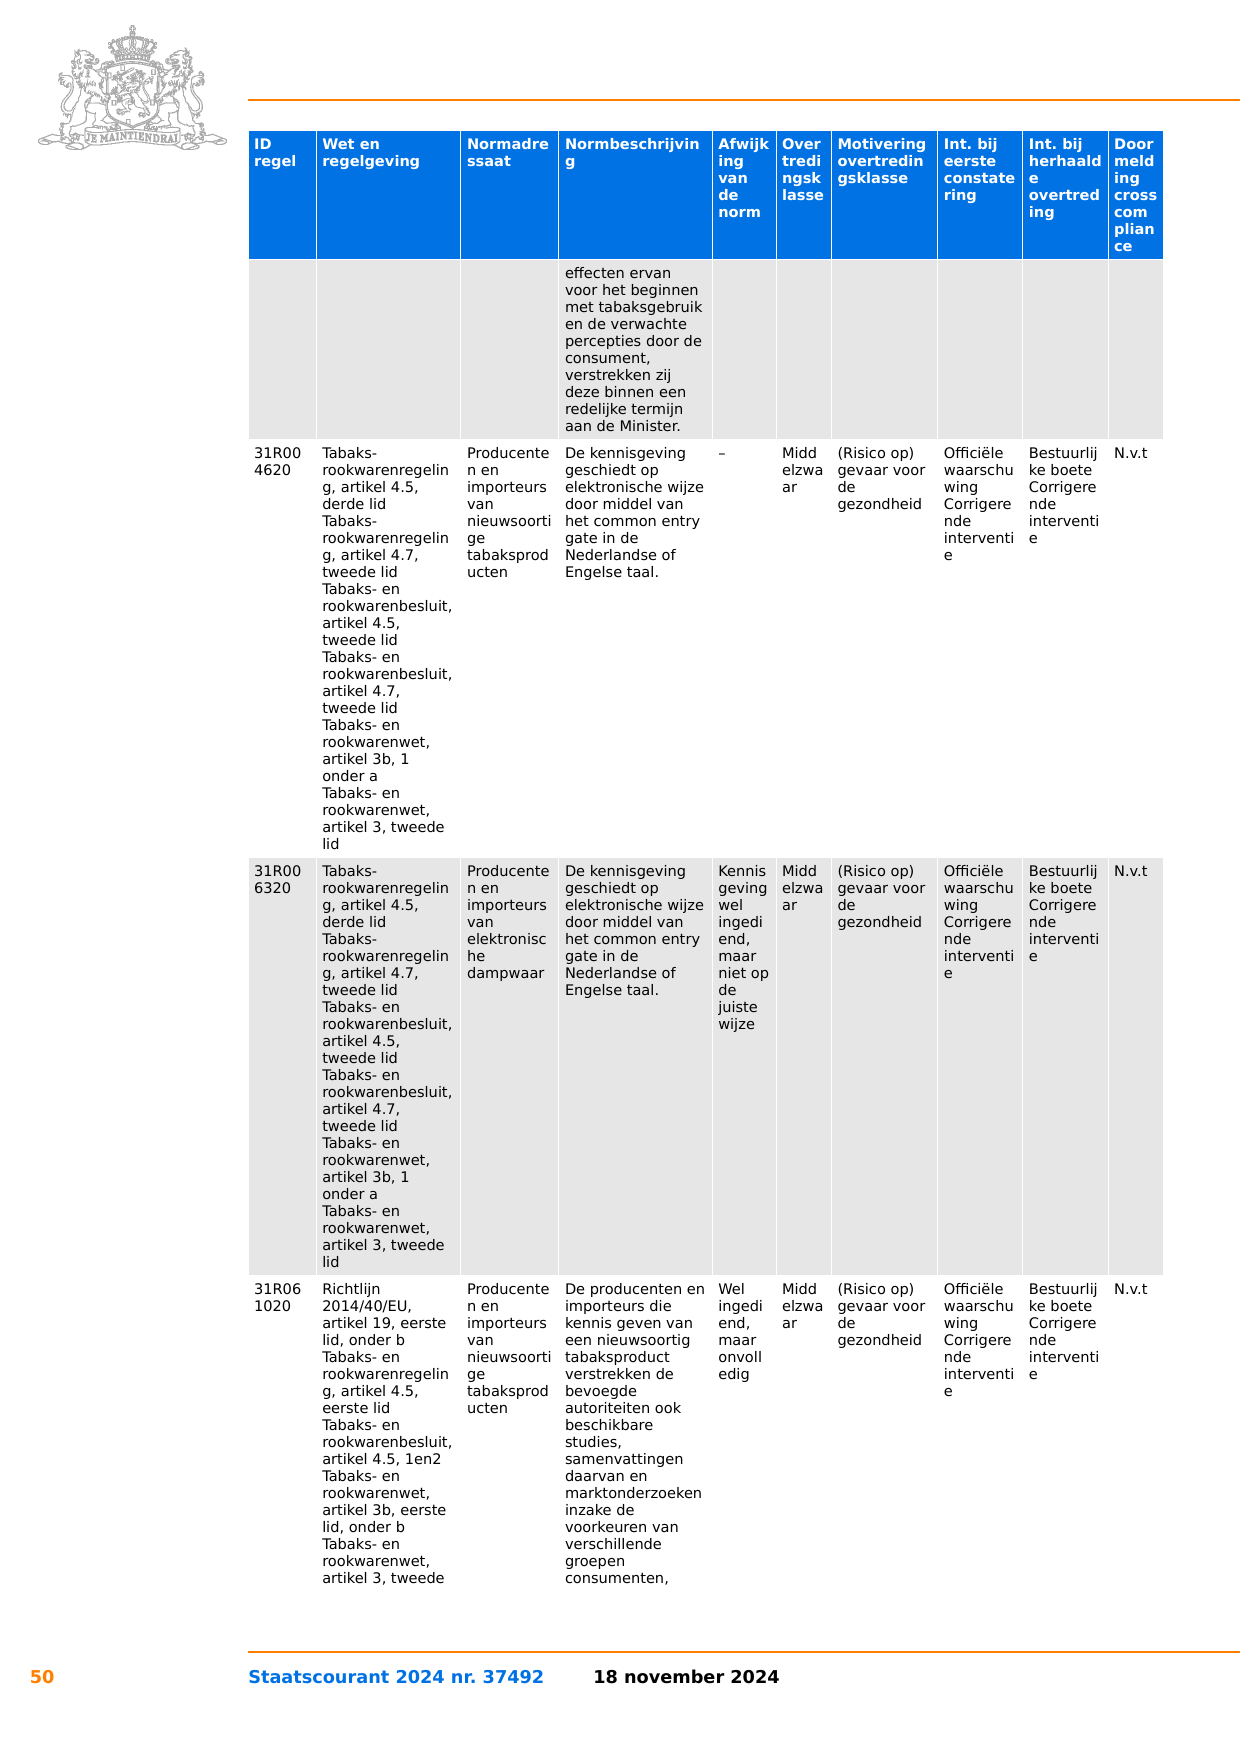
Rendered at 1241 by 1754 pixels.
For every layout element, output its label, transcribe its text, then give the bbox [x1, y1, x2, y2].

table_cell Middelzwaar [777, 440, 831, 857]
table_cell [461, 260, 558, 439]
table_header Wet en regelgeving [317, 131, 460, 259]
table_cell [938, 260, 1022, 439]
table_header Int. bij herhaalde overtreding [1023, 131, 1108, 259]
table_header Overtredingsklasse [777, 131, 831, 259]
table_cell 31R061020 [249, 1276, 316, 1591]
table_cell [832, 260, 937, 439]
table_cell effecten ervan voor het beginnen met tabaksgebruik en de verwachte percepties door de consument, verstrekken zij deze binnen een redelijke termijn aan de Minister. [559, 260, 712, 439]
table_cell Officiële waarschuwing Corrigerende interventie [938, 858, 1022, 1275]
table_cell [1023, 260, 1108, 439]
picture [38, 25, 227, 150]
table_cell 31R006320 [249, 858, 316, 1275]
table_cell [713, 260, 776, 439]
table_header Normadressaat [461, 131, 558, 259]
table_cell Tabaks- rookwarenregeling, artikel 4.5, derde lid Tabaks- rookwarenregeling, artikel 4.7, tweede lid Tabaks- en rookwarenbesluit, artikel 4.5, tweede lid Tabaks- en rookwarenbesluit, artikel 4.7, tweede lid Tabaks- en rookwarenwet, artikel 3b, 1 onder a Tabaks- en rookwarenwet, artikel 3, tweede lid [317, 440, 460, 857]
table_cell (Risico op) gevaar voor de gezondheid [832, 858, 937, 1275]
table_cell Middelzwaar [777, 1276, 831, 1591]
table_cell Richtlijn 2014/40/EU, artikel 19, eerste lid, onder b Tabaks- en rookwarenregeling, artikel 4.5, eerste lid Tabaks- en rookwarenbesluit, artikel 4.5, 1en2 Tabaks- en rookwarenwet, artikel 3b, eerste lid, onder b Tabaks- en rookwarenwet, artikel 3, tweede [317, 1276, 460, 1591]
table_cell De producenten en importeurs die kennis geven van een nieuwsoortig tabaksproduct verstrekken de bevoegde autoriteiten ook beschikbare studies, samenvattingen daarvan en marktonderzoeken inzake de voorkeuren van verschillende groepen consumenten, [559, 1276, 712, 1591]
table_cell N.v.t [1109, 440, 1163, 857]
table_header Motivering overtredingsklasse [832, 131, 937, 259]
table_cell Producenten en importeurs van nieuwsoortige tabaksproducten [461, 1276, 558, 1591]
table_cell N.v.t [1109, 858, 1163, 1275]
table_cell 31R004620 [249, 440, 316, 857]
table_cell Bestuurlijke boete Corrigerende interventie [1023, 440, 1108, 857]
table_header Normbeschrijving [559, 131, 712, 259]
table_cell De kennisgeving geschiedt op elektronische wijze door middel van het common entry gate in de Nederlandse of Engelse taal. [559, 440, 712, 857]
table_cell [317, 260, 460, 439]
table_cell Officiële waarschuwing Corrigerende interventie [938, 440, 1022, 857]
table_cell (Risico op) gevaar voor de gezondheid [832, 440, 937, 857]
table_cell N.v.t [1109, 1276, 1163, 1591]
table_cell Wel ingediend, maar onvolledig [713, 1276, 776, 1591]
table_cell Officiële waarschuwing Corrigerende interventie [938, 1276, 1022, 1591]
table_cell Kennisgeving wel ingediend, maar niet op de juiste wijze [713, 858, 776, 1275]
table_header Doormelding cross compliance [1109, 131, 1163, 259]
table_header Afwijking van de norm [713, 131, 776, 259]
table_cell Producenten en importeurs van elektronische dampwaar [461, 858, 558, 1275]
table_cell Bestuurlijke boete Corrigerende interventie [1023, 1276, 1108, 1591]
table_cell Tabaks- rookwarenregeling, artikel 4.5, derde lid Tabaks- rookwarenregeling, artikel 4.7, tweede lid Tabaks- en rookwarenbesluit, artikel 4.5, tweede lid Tabaks- en rookwarenbesluit, artikel 4.7, tweede lid Tabaks- en rookwarenwet, artikel 3b, 1 onder a Tabaks- en rookwarenwet, artikel 3, tweede lid [317, 858, 460, 1275]
table_header Int. bij eerste constatering [938, 131, 1022, 259]
table_cell De kennisgeving geschiedt op elektronische wijze door middel van het common entry gate in de Nederlandse of Engelse taal. [559, 858, 712, 1275]
table_cell [249, 260, 316, 439]
table_cell Producenten en importeurs van nieuwsoortige tabaksproducten [461, 440, 558, 857]
table_cell (Risico op) gevaar voor de gezondheid [832, 1276, 937, 1591]
table_cell Bestuurlijke boete Corrigerende interventie [1023, 858, 1108, 1275]
table_cell [1109, 260, 1163, 439]
table_cell Middelzwaar [777, 858, 831, 1275]
table_header ID regel [249, 131, 316, 259]
table_cell [777, 260, 831, 439]
table_cell – [713, 440, 776, 857]
